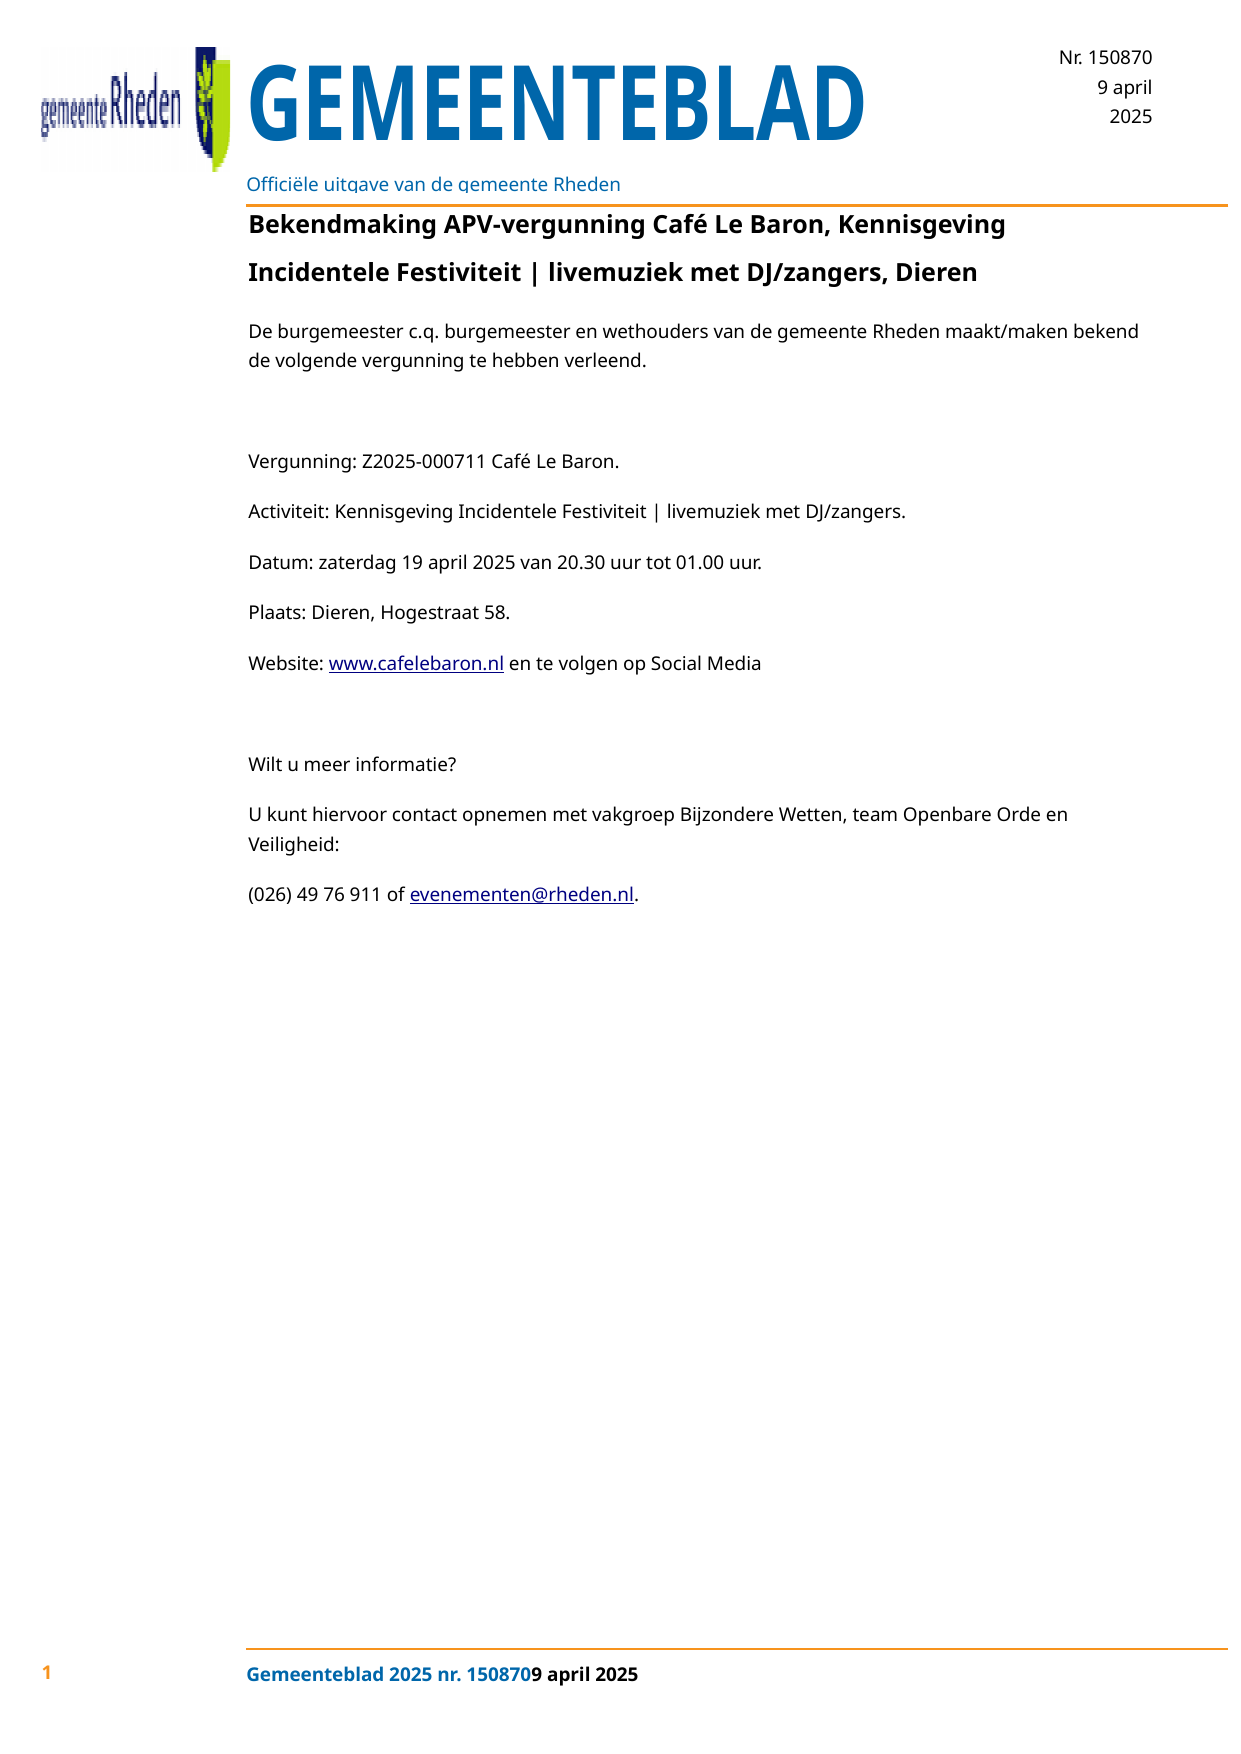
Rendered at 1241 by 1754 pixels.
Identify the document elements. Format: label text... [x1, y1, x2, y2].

text Wilt u meer informatie? [248, 751, 1152, 777]
text Vergunning: Z2025-000711 Café Le Baron. [248, 448, 1152, 474]
picture [41, 47, 231, 172]
text U kunt hiervoor contact opnemen met vakgroep Bijzondere Wetten, team Openbare Orde en Veiligheid: [248, 801, 1152, 857]
text Activiteit: Kennisgeving Incidentele Festiviteit | livemuziek met DJ/zangers. [248, 499, 1152, 524]
text De burgemeester c.q. burgemeester en wethouders van de gemeente Rheden maakt/maken bekend de volgende vergunning te hebben verleend. [248, 318, 1152, 373]
text (026) 49 76 911 of evenementen@rheden.nl. [248, 881, 1152, 907]
text Website: www.cafelebaron.nl en te volgen op Social Media [248, 650, 1152, 676]
text Bekendmaking APV-vergunning Café Le Baron, Kennisgeving Incidentele Festiviteit | livemuziek met DJ/zangers, Dieren [248, 207, 1152, 288]
text Plaats: Dieren, Hogestraat 58. [248, 599, 1152, 625]
text Datum: zaterdag 19 april 2025 van 20.30 uur tot 01.00 uur. [248, 549, 1152, 575]
